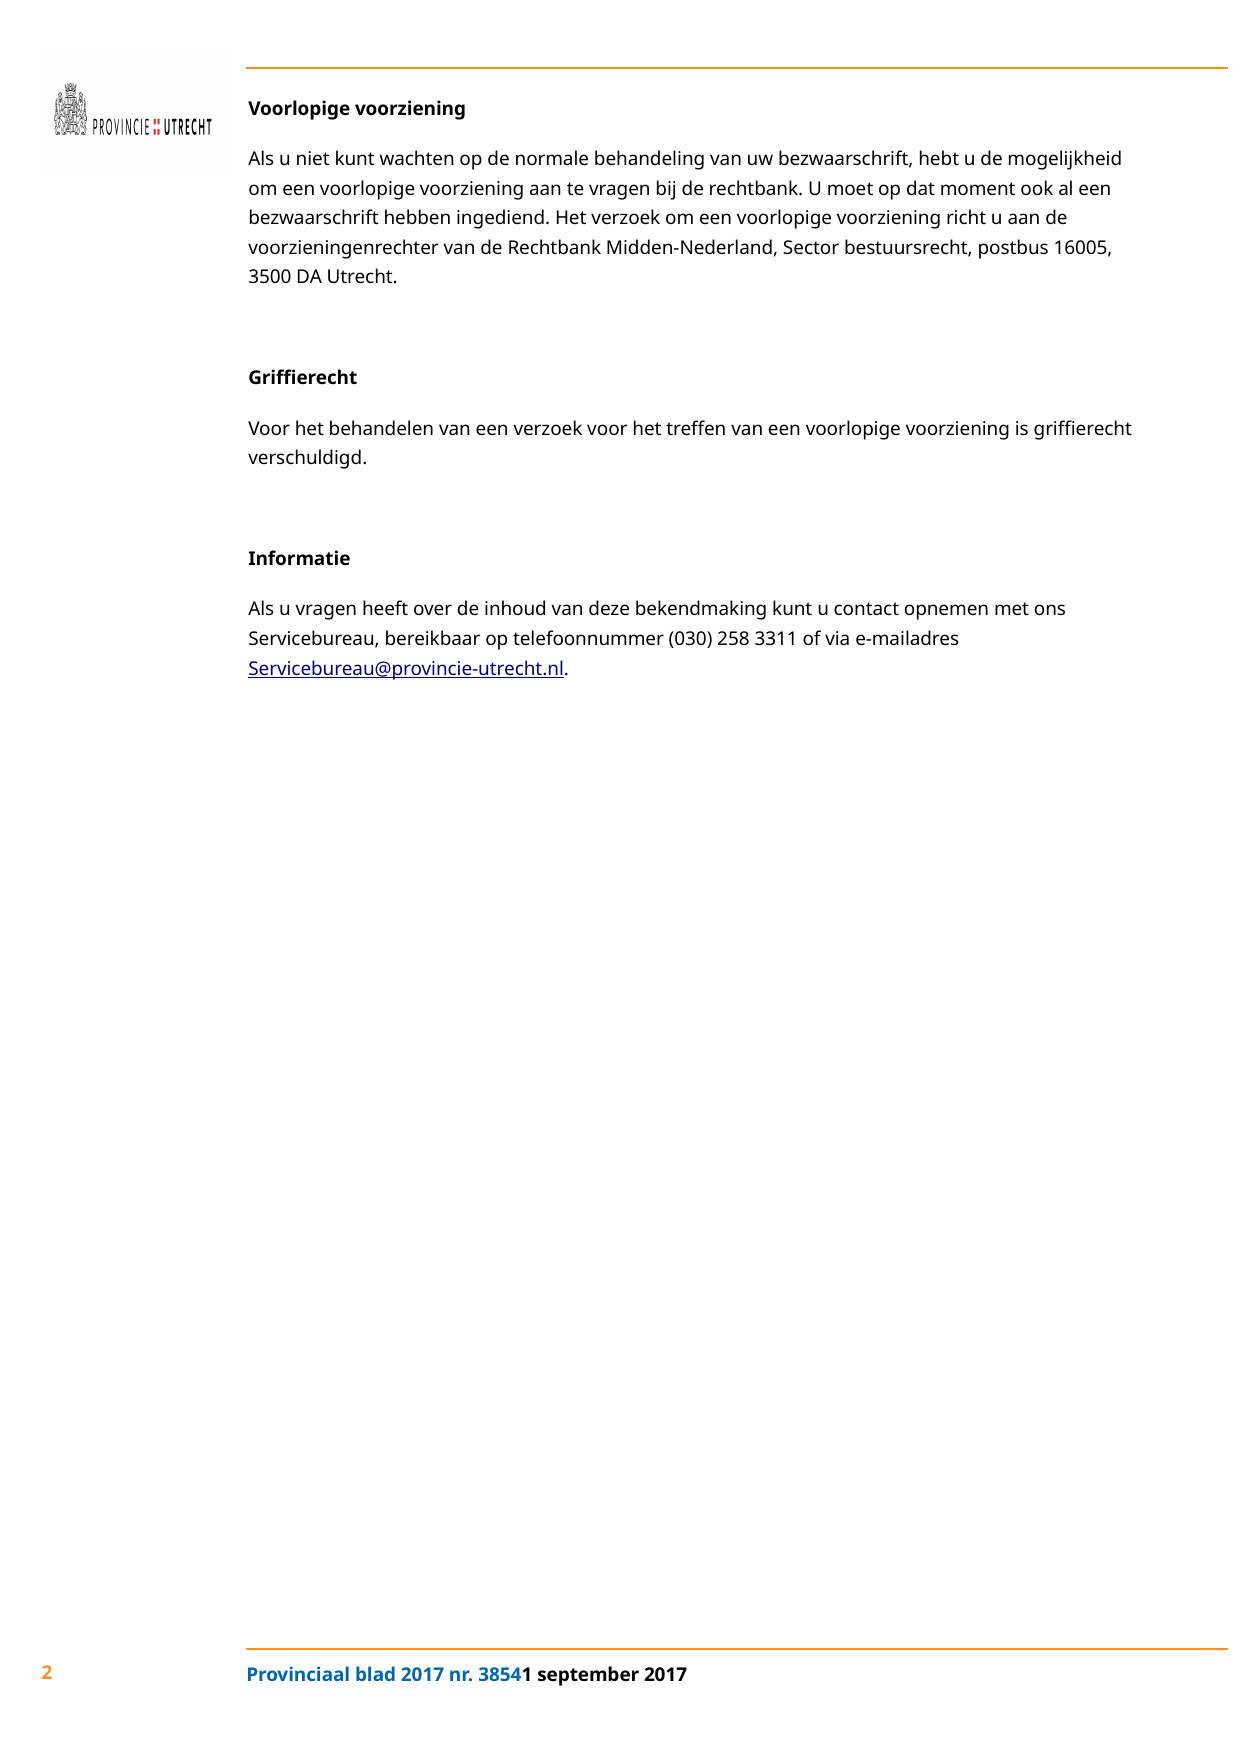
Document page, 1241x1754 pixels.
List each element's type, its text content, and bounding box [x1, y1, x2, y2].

text Als u vragen heeft over de inhoud van deze bekendmaking kunt u contact opnemen met ons Servicebureau, bereikbaar op telefoonnummer (030) 258 3311 of via e-mailadres Servicebureau@provincie-utrecht.nl. [248, 596, 1152, 681]
text Voor het behandelen van een verzoek voor het treffen van een voorlopige voorziening is griffierecht verschuldigd. [248, 415, 1152, 470]
text Informatie [248, 545, 1152, 571]
text Als u niet kunt wachten op de normale behandeling van uw bezwaarschrift, hebt u de mogelijkheid om een voorlopige voorziening aan te vragen bij de rechtbank. U moet op dat moment ook al een bezwaarschrift hebben ingediend. Het verzoek om een voorlopige voorziening richt u aan de voorzieningenrechter van de Rechtbank Midden-Nederland, Sector bestuursrecht, postbus 16005, 3500 DA Utrecht. [248, 145, 1152, 289]
picture [41, 47, 231, 172]
text Voorlopige voorziening [248, 95, 1152, 121]
text Griffierecht [248, 364, 1152, 390]
